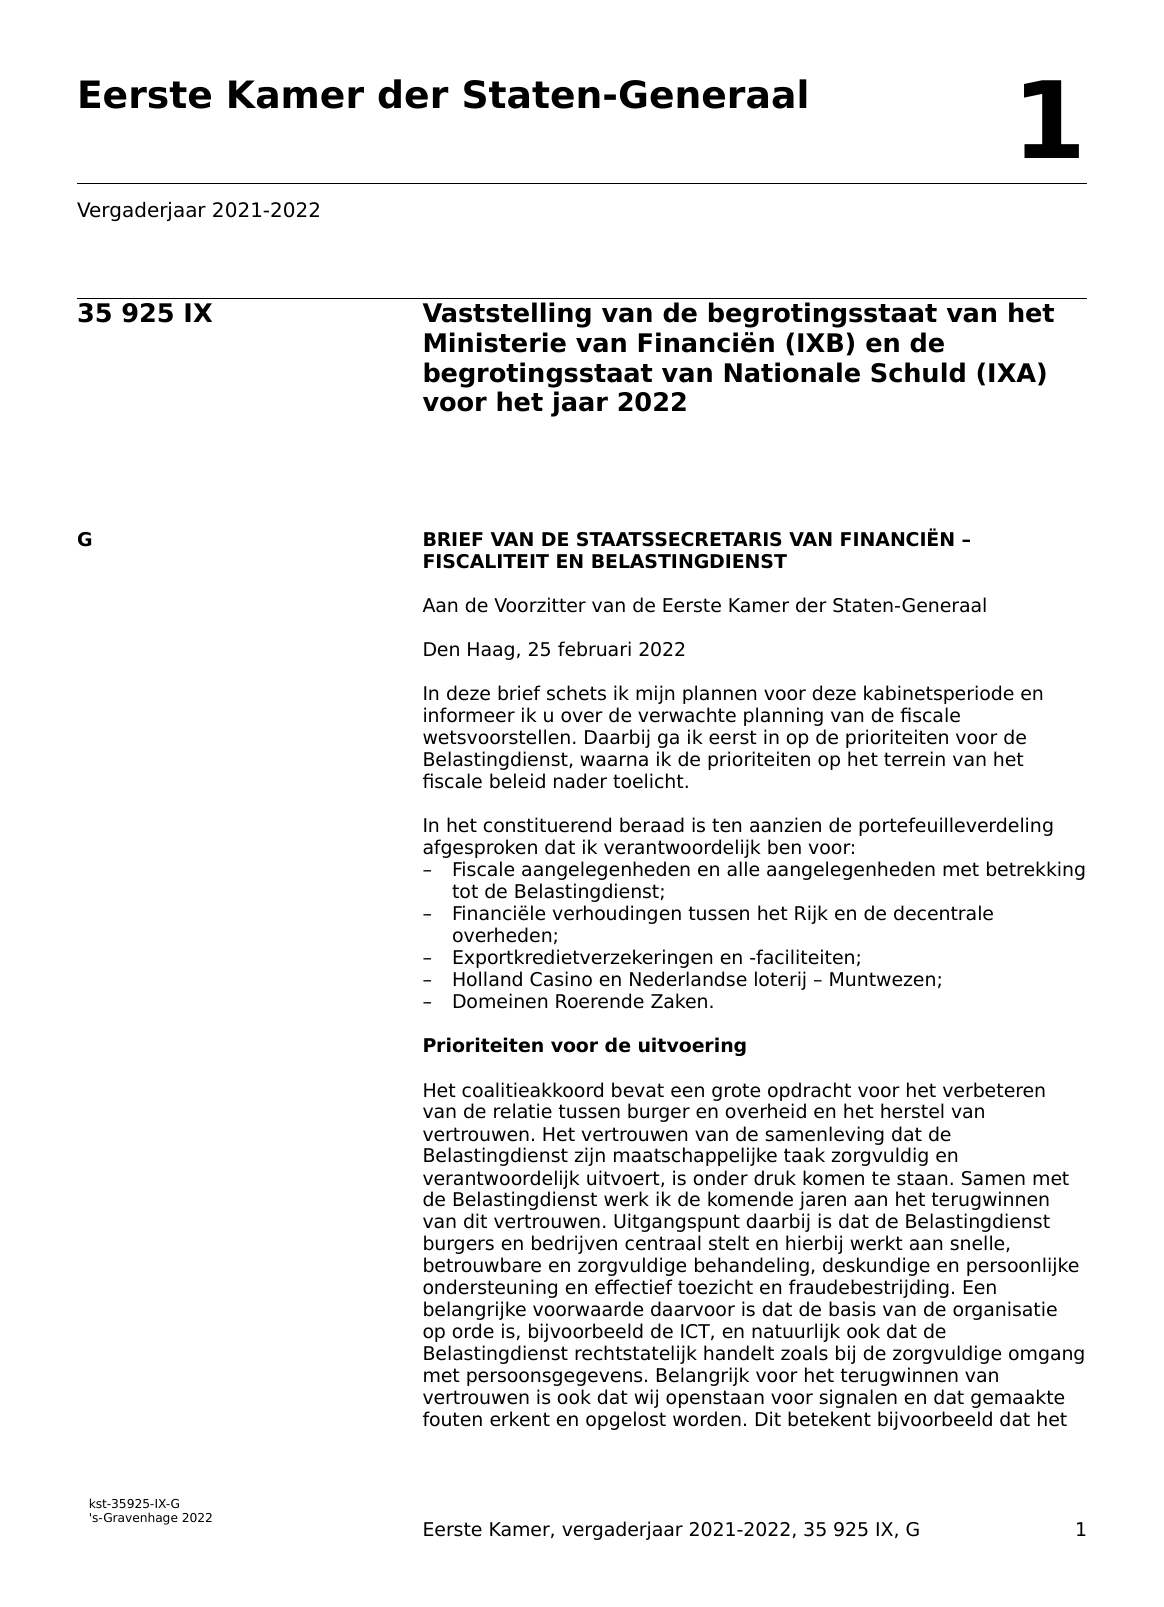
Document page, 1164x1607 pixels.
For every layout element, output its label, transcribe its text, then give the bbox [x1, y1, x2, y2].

table_header Eerste Kamer der Staten-Generaal [77, 59, 886, 183]
text Den Haag, 25 februari 2022 [422, 639, 1087, 661]
text – Domeinen Roerende Zaken. [422, 991, 1087, 1013]
text – Fiscale aangelegenheden en alle aangelegenheden met betrekking tot de Belastingdienst; [422, 859, 1087, 903]
text – Holland Casino en Nederlandse loterij – Muntwezen; [422, 969, 1087, 991]
table_header 1 [886, 59, 1087, 183]
text kst-35925-IX-G [88, 1497, 323, 1511]
text – Financiële verhoudingen tussen het Rijk en de decentrale overheden; [422, 903, 1087, 947]
text 's-Gravenhage 2022 [88, 1511, 323, 1525]
subtitle 35 925 IX Vaststelling van de begrotingsstaat van het Ministerie van Financiën (IXB) en de begrotingsstaat van Nationale Schuld (IXA) voor het jaar 2022 [77, 299, 1087, 418]
subtitle Prioriteiten voor de uitvoering [422, 1035, 1087, 1057]
subtitle G BRIEF VAN DE STAATSSECRETARIS VAN FINANCIËN – FISCALITEIT EN BELASTINGDIENST [77, 529, 1087, 573]
text – Exportkredietverzekeringen en -faciliteiten; [422, 947, 1087, 969]
text In het constituerend beraad is ten aanzien de portefeuilleverdeling afgesproken dat ik verantwoordelijk ben voor: [422, 815, 1087, 859]
text Aan de Voorzitter van de Eerste Kamer der Staten-Generaal [422, 595, 1087, 617]
table_cell Vergaderjaar 2021-2022 [77, 184, 1087, 298]
text In deze brief schets ik mijn plannen voor deze kabinetsperiode en informeer ik u over de verwachte planning van de fiscale wetsvoorstellen. Daarbij ga ik eerst in op de prioriteiten voor de Belastingdienst, waarna ik de prioriteiten op het terrein van het fiscale beleid nader toelicht. [422, 683, 1087, 793]
text Het coalitieakkoord bevat een grote opdracht voor het verbeteren van de relatie tussen burger en overheid en het herstel van vertrouwen. Het vertrouwen van de samenleving dat de Belastingdienst zijn maatschappelijke taak zorgvuldig en verantwoordelijk uitvoert, is onder druk komen te staan. Samen met de Belastingdienst werk ik de komende jaren aan het terugwinnen van dit vertrouwen. Uitgangspunt daarbij is dat de Belastingdienst burgers en bedrijven centraal stelt en hierbij werkt aan snelle, betrouwbare en zorgvuldige behandeling, deskundige en persoonlijke ondersteuning en effectief toezicht en fraudebestrijding. Een belangrijke voorwaarde daarvoor is dat de basis van de organisatie op orde is, bijvoorbeeld de ICT, en natuurlijk ook dat de Belastingdienst rechtstatelijk handelt zoals bij de zorgvuldige omgang met persoonsgegevens. Belangrijk voor het terugwinnen van vertrouwen is ook dat wij openstaan voor signalen en dat gemaakte fouten erkent en opgelost worden. Dit betekent bijvoorbeeld dat het [422, 1079, 1087, 1431]
